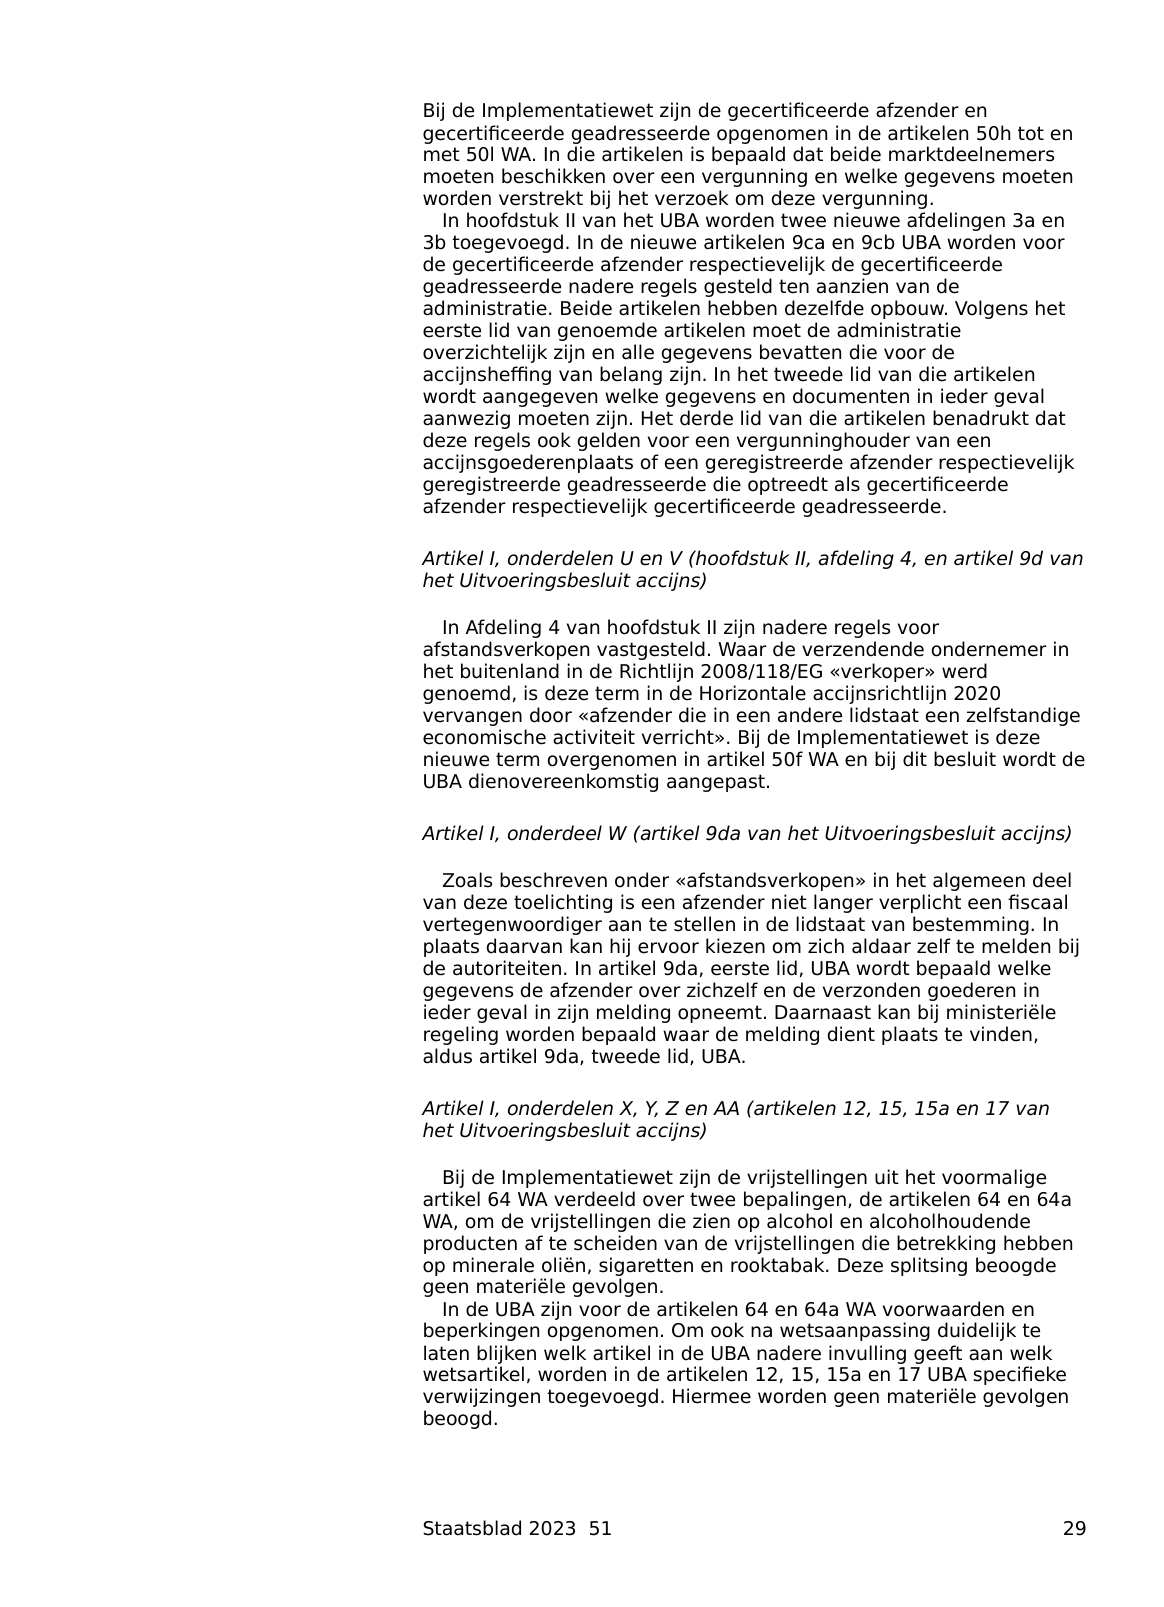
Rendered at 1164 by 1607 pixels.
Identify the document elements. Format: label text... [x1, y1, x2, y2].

text In de UBA zijn voor de artikelen 64 en 64a WA voorwaarden en beperkingen opgenomen. Om ook na wetsaanpassing duidelijk te laten blijken welk artikel in de UBA nadere invulling geeft aan welk wetsartikel, worden in de artikelen 12, 15, 15a en 17 UBA specifieke verwijzingen toegevoegd. Hiermee worden geen materiële gevolgen beoogd. [422, 1298, 1087, 1430]
text Bij de Implementatiewet zijn de vrijstellingen uit het voormalige artikel 64 WA verdeeld over twee bepalingen, de artikelen 64 en 64a WA, om de vrijstellingen die zien op alcohol en alcoholhoudende producten af te scheiden van de vrijstellingen die betrekking hebben op minerale oliën, sigaretten en rooktabak. Deze splitsing beoogde geen materiële gevolgen. [422, 1167, 1087, 1298]
subtitle Artikel I, onderdelen U en V (hoofdstuk II, afdeling 4, en artikel 9d van het Uitvoeringsbesluit accijns) [422, 548, 1087, 592]
text Zoals beschreven onder «afstandsverkopen» in het algemeen deel van deze toelichting is een afzender niet langer verplicht een fiscaal vertegenwoordiger aan te stellen in de lidstaat van bestemming. In plaats daarvan kan hij ervoor kiezen om zich aldaar zelf te melden bij de autoriteiten. In artikel 9da, eerste lid, UBA wordt bepaald welke gegevens de afzender over zichzelf en de verzonden goederen in ieder geval in zijn melding opneemt. Daarnaast kan bij ministeriële regeling worden bepaald waar de melding dient plaats te vinden, aldus artikel 9da, tweede lid, UBA. [422, 870, 1087, 1068]
text In Afdeling 4 van hoofdstuk II zijn nadere regels voor afstandsverkopen vastgesteld. Waar de verzendende ondernemer in het buitenland in de Richtlijn 2008/118/EG «verkoper» werd genoemd, is deze term in de Horizontale accijnsrichtlijn 2020 vervangen door «afzender die in een andere lidstaat een zelfstandige economische activiteit verricht». Bij de Implementatiewet is deze nieuwe term overgenomen in artikel 50f WA en bij dit besluit wordt de UBA dienovereenkomstig aangepast. [422, 617, 1087, 793]
subtitle Artikel I, onderdelen X, Y, Z en AA (artikelen 12, 15, 15a en 17 van het Uitvoeringsbesluit accijns) [422, 1098, 1087, 1142]
text In hoofdstuk II van het UBA worden twee nieuwe afdelingen 3a en 3b toegevoegd. In de nieuwe artikelen 9ca en 9cb UBA worden voor de gecertificeerde afzender respectievelijk de gecertificeerde geadresseerde nadere regels gesteld ten aanzien van de administratie. Beide artikelen hebben dezelfde opbouw. Volgens het eerste lid van genoemde artikelen moet de administratie overzichtelijk zijn en alle gegevens bevatten die voor de accijnsheffing van belang zijn. In het tweede lid van die artikelen wordt aangegeven welke gegevens en documenten in ieder geval aanwezig moeten zijn. Het derde lid van die artikelen benadrukt dat deze regels ook gelden voor een vergunninghouder van een accijnsgoederenplaats of een geregistreerde afzender respectievelijk geregistreerde geadresseerde die optreedt als gecertificeerde afzender respectievelijk gecertificeerde geadresseerde. [422, 210, 1087, 518]
text Bij de Implementatiewet zijn de gecertificeerde afzender en gecertificeerde geadresseerde opgenomen in de artikelen 50h tot en met 50l WA. In die artikelen is bepaald dat beide marktdeelnemers moeten beschikken over een vergunning en welke gegevens moeten worden verstrekt bij het verzoek om deze vergunning. [422, 100, 1087, 210]
subtitle Artikel I, onderdeel W (artikel 9da van het Uitvoeringsbesluit accijns) [422, 823, 1087, 845]
